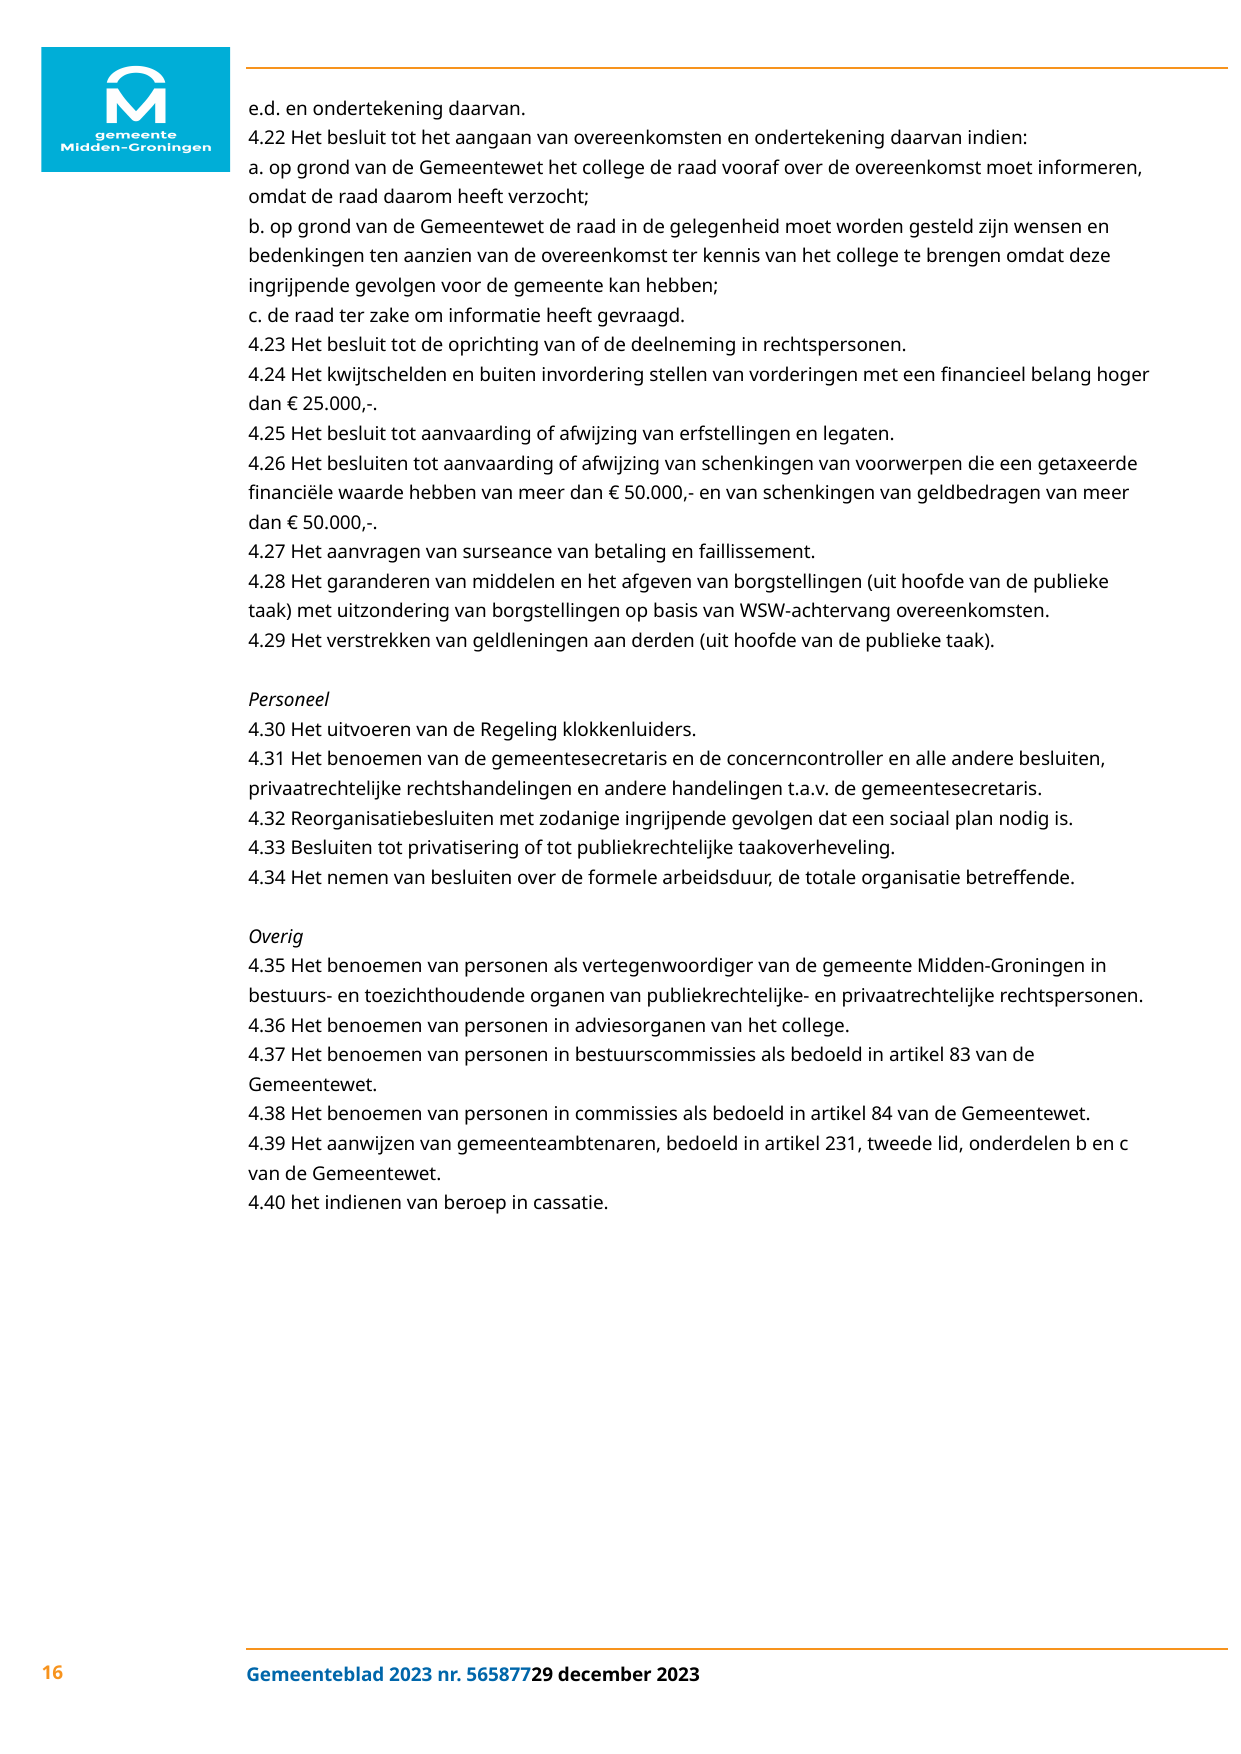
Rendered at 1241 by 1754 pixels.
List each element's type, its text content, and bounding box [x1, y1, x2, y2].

text 4.34 Het nemen van besluiten over de formele arbeidsduur, de totale organisatie betreffende. [248, 864, 1152, 890]
text e.d. en ondertekening daarvan. [248, 95, 1152, 121]
text a. op grond van de Gemeentewet het college de raad vooraf over de overeenkomst moet informeren, omdat de raad daarom heeft verzocht; [248, 154, 1152, 209]
text 4.29 Het verstrekken van geldleningen aan derden (uit hoofde van de publieke taak). [248, 627, 1152, 653]
text 4.39 Het aanwijzen van gemeenteambtenaren, bedoeld in artikel 231, tweede lid, onderdelen b en c van de Gemeentewet. [248, 1130, 1152, 1186]
text 4.28 Het garanderen van middelen en het afgeven van borgstellingen (uit hoofde van de publieke taak) met uitzondering van borgstellingen op basis van WSW-achtervang overeenkomsten. [248, 568, 1152, 623]
text Personeel [248, 686, 1152, 712]
text 4.27 Het aanvragen van surseance van betaling en faillissement. [248, 538, 1152, 564]
text 4.22 Het besluit tot het aangaan van overeenkomsten en ondertekening daarvan indien: [248, 124, 1152, 150]
text 4.37 Het benoemen van personen in bestuurscommissies als bedoeld in artikel 83 van de Gemeentewet. [248, 1041, 1152, 1097]
text 4.24 Het kwijtschelden en buiten invordering stellen van vorderingen met een financieel belang hoger dan € 25.000,-. [248, 361, 1152, 416]
text b. op grond van de Gemeentewet de raad in de gelegenheid moet worden gesteld zijn wensen en bedenkingen ten aanzien van de overeenkomst ter kennis van het college te brengen omdat deze ingrijpende gevolgen voor de gemeente kan hebben; [248, 213, 1152, 298]
text 4.38 Het benoemen van personen in commissies als bedoeld in artikel 84 van de Gemeentewet. [248, 1101, 1152, 1126]
picture [108, 66, 164, 82]
text 4.36 Het benoemen van personen in adviesorganen van het college. [248, 1012, 1152, 1038]
picture [184, 146, 190, 153]
picture [107, 89, 165, 122]
text 4.40 het indienen van beroep in cassatie. [248, 1189, 1152, 1215]
text 4.35 Het benoemen van personen als vertegenwoordiger van de gemeente Midden-Groningen in bestuurs- en toezichthoudende organen van publiekrechtelijke- en privaatrechtelijke rechtspersonen. [248, 953, 1152, 1008]
text 4.31 Het benoemen van de gemeentesecretaris en de concerncontroller en alle andere besluiten, privaatrechtelijke rechtshandelingen en andere handelingen t.a.v. de gemeentesecretaris. [248, 746, 1152, 801]
text 4.25 Het besluit tot aanvaarding of afwijzing van erfstellingen en legaten. [248, 420, 1152, 446]
text 4.30 Het uitvoeren van de Regeling klokkenluiders. [248, 716, 1152, 742]
text 4.33 Besluiten tot privatisering of tot publiekrechtelijke taakoverheveling. [248, 834, 1152, 860]
text c. de raad ter zake om informatie heeft gevraagd. [248, 302, 1152, 328]
text 4.26 Het besluiten tot aanvaarding of afwijzing van schenkingen van voorwerpen die een getaxeerde financiële waarde hebben van meer dan € 50.000,- en van schenkingen van geldbedragen van meer dan € 50.000,-. [248, 450, 1152, 535]
text 4.23 Het besluit tot de oprichting van of de deelneming in rechtspersonen. [248, 331, 1152, 357]
text Overig [248, 923, 1152, 949]
text 4.32 Reorganisatiebesluiten met zodanige ingrijpende gevolgen dat een sociaal plan nodig is. [248, 805, 1152, 831]
